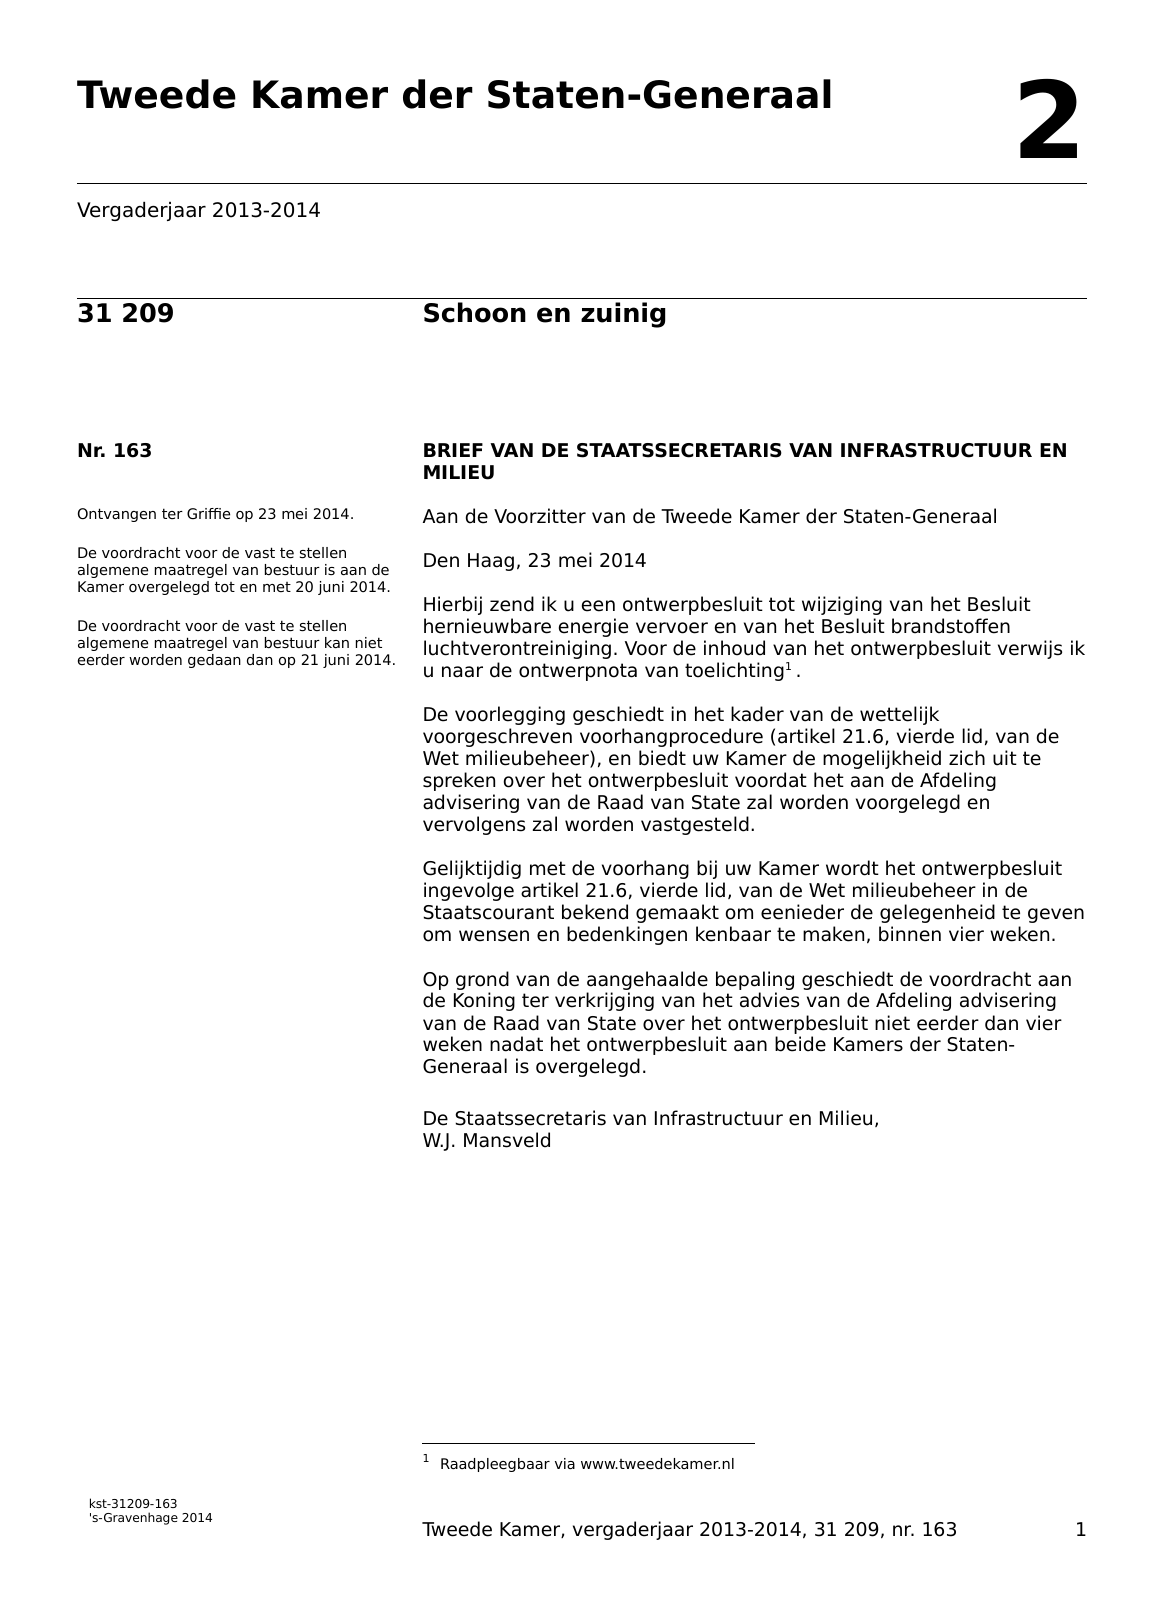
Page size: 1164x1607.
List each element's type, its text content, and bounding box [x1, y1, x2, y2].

text Gelijktijdig met de voorhang bij uw Kamer wordt het ontwerpbesluit ingevolge artikel 21.6, vierde lid, van de Wet milieubeheer in de Staatscourant bekend gemaakt om eenieder de gelegenheid te geven om wensen en bedenkingen kenbaar te maken, binnen vier weken. [422, 858, 1087, 946]
text [77, 596, 399, 618]
text Den Haag, 23 mei 2014 [422, 550, 1087, 572]
table_header 2 [886, 59, 1087, 183]
text De voordracht voor de vast te stellen algemene maatregel van bestuur is aan de Kamer overgelegd tot en met 20 juni 2014. [77, 545, 399, 596]
text De voorlegging geschiedt in het kader van de wettelijk voorgeschreven voorhangprocedure (artikel 21.6, vierde lid, van de Wet milieubeheer), en biedt uw Kamer de mogelijkheid zich uit te spreken over het ontwerpbesluit voordat het aan de Afdeling advisering van de Raad van State zal worden voorgelegd en vervolgens zal worden vastgesteld. [422, 704, 1087, 836]
text [77, 523, 399, 545]
text 's-Gravenhage 2014 [88, 1511, 323, 1525]
text De voordracht voor de vast te stellen algemene maatregel van bestuur kan niet eerder worden gedaan dan op 21 juni 2014. [77, 618, 399, 668]
text Op grond van de aangehaalde bepaling geschiedt de voordracht aan de Koning ter verkrijging van het advies van de Afdeling advisering van de Raad van State over het ontwerpbesluit niet eerder dan vier weken nadat het ontwerpbesluit aan beide Kamers der Staten-Generaal is overgelegd. [422, 968, 1087, 1078]
text Raadpleegbaar via www.tweedekamer.nl [422, 1452, 1087, 1474]
text De Staatssecretaris van Infrastructuur en Milieu, W.J. Mansveld [422, 1108, 1087, 1152]
subtitle Nr. 163 BRIEF VAN DE STAATSSECRETARIS VAN INFRASTRUCTUUR EN MILIEU [77, 440, 1087, 484]
table_cell Vergaderjaar 2013-2014 [77, 184, 1087, 298]
text Aan de Voorzitter van de Tweede Kamer der Staten-Generaal [422, 506, 1087, 528]
table_header Tweede Kamer der Staten-Generaal [77, 59, 886, 183]
text Hierbij zend ik u een ontwerpbesluit tot wijziging van het Besluit hernieuwbare energie vervoer en van het Besluit brandstoffen luchtverontreiniging. Voor de inhoud van het ontwerpbesluit verwijs ik u naar de ontwerpnota van toelichting. [422, 594, 1087, 682]
text Ontvangen ter Griffie op 23 mei 2014. [77, 506, 399, 523]
text kst-31209-163 [88, 1497, 323, 1511]
subtitle 31 209 Schoon en zuinig [77, 299, 1087, 329]
